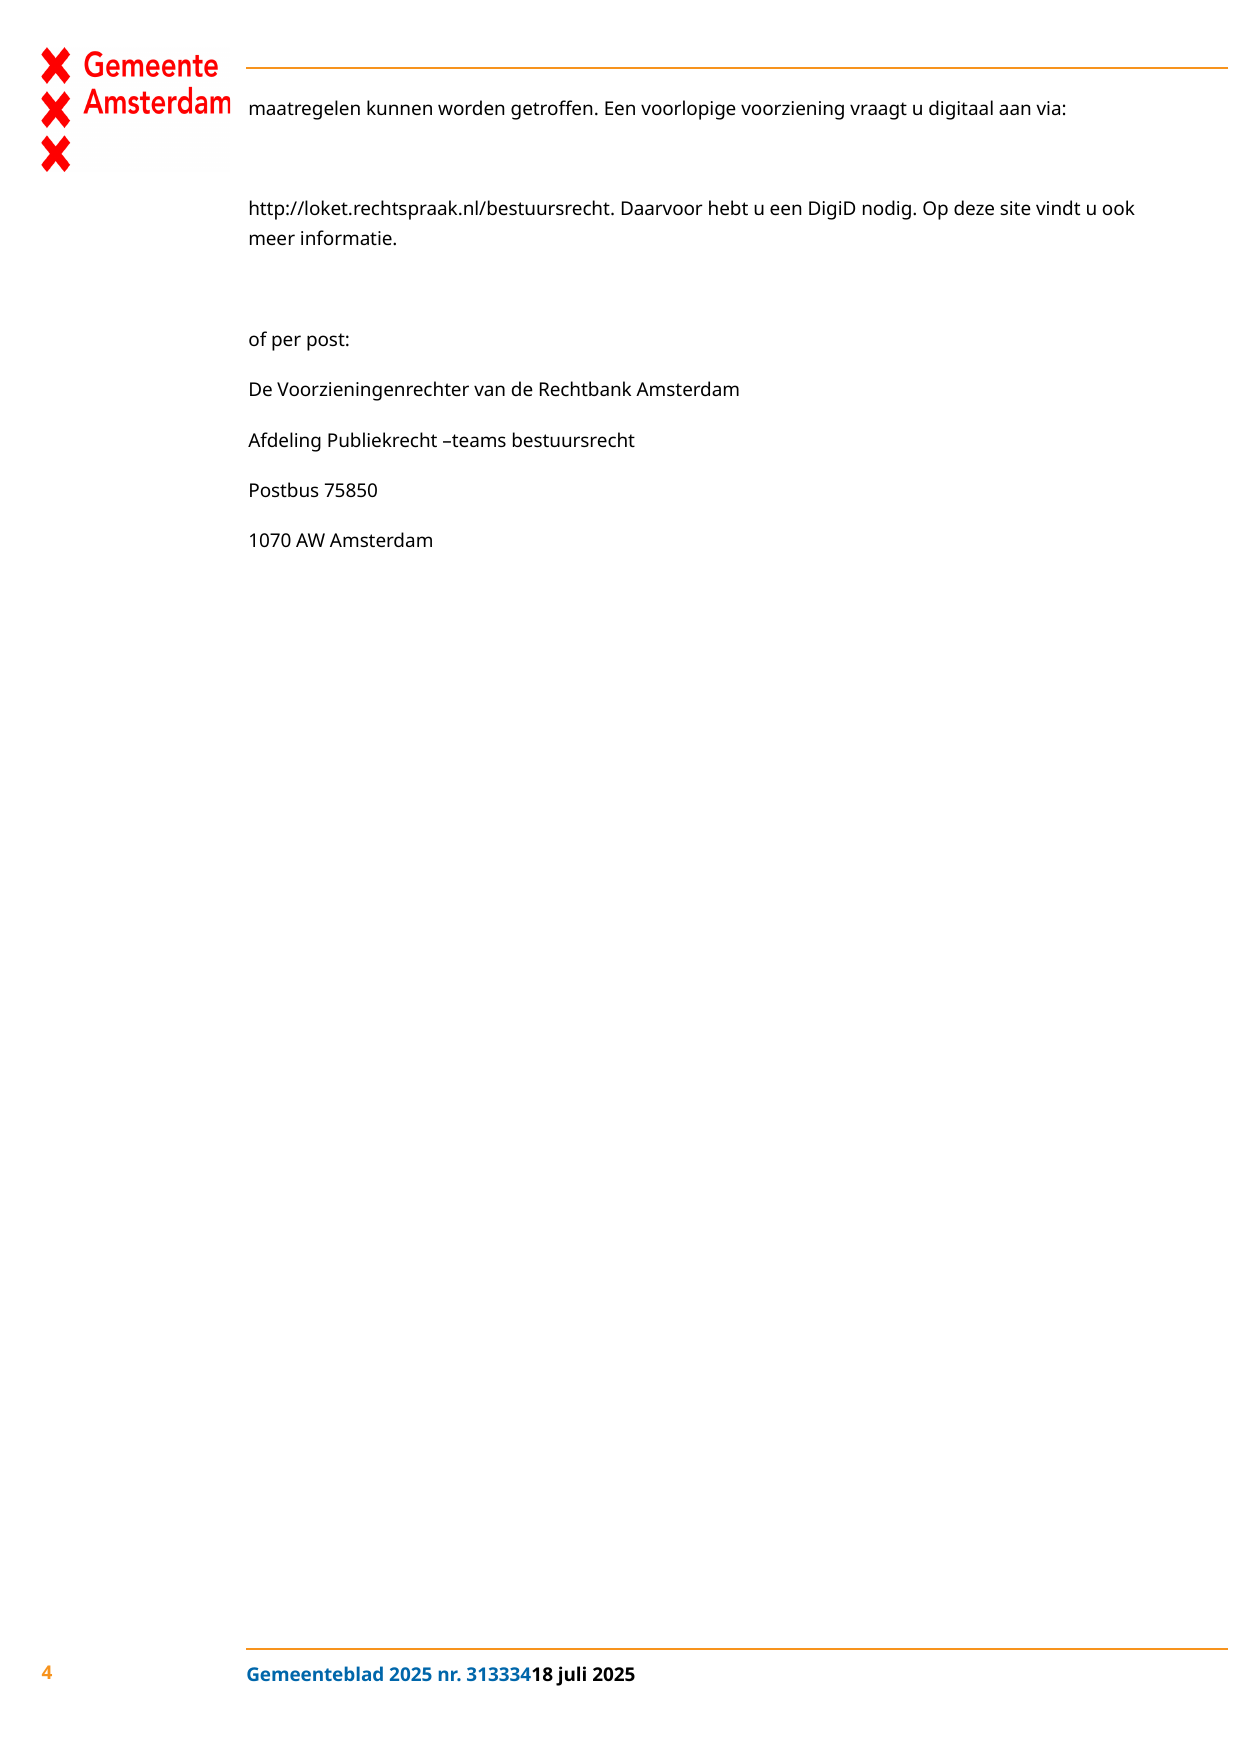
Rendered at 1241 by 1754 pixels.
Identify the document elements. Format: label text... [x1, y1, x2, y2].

picture [41, 47, 231, 172]
text Postbus 75850 [248, 477, 1152, 503]
text of per post: [248, 326, 1152, 352]
text http://loket.rechtspraak.nl/bestuursrecht. Daarvoor hebt u een DigiD nodig. Op deze site vindt u ook meer informatie. [248, 196, 1152, 251]
text maatregelen kunnen worden getroffen. Een voorlopige voorziening vraagt u digitaal aan via: [248, 95, 1152, 121]
text Afdeling Publiekrecht –teams bestuursrecht [248, 427, 1152, 453]
text De Voorzieningenrechter van de Rechtbank Amsterdam [248, 376, 1152, 402]
text 1070 AW Amsterdam [248, 528, 1152, 553]
